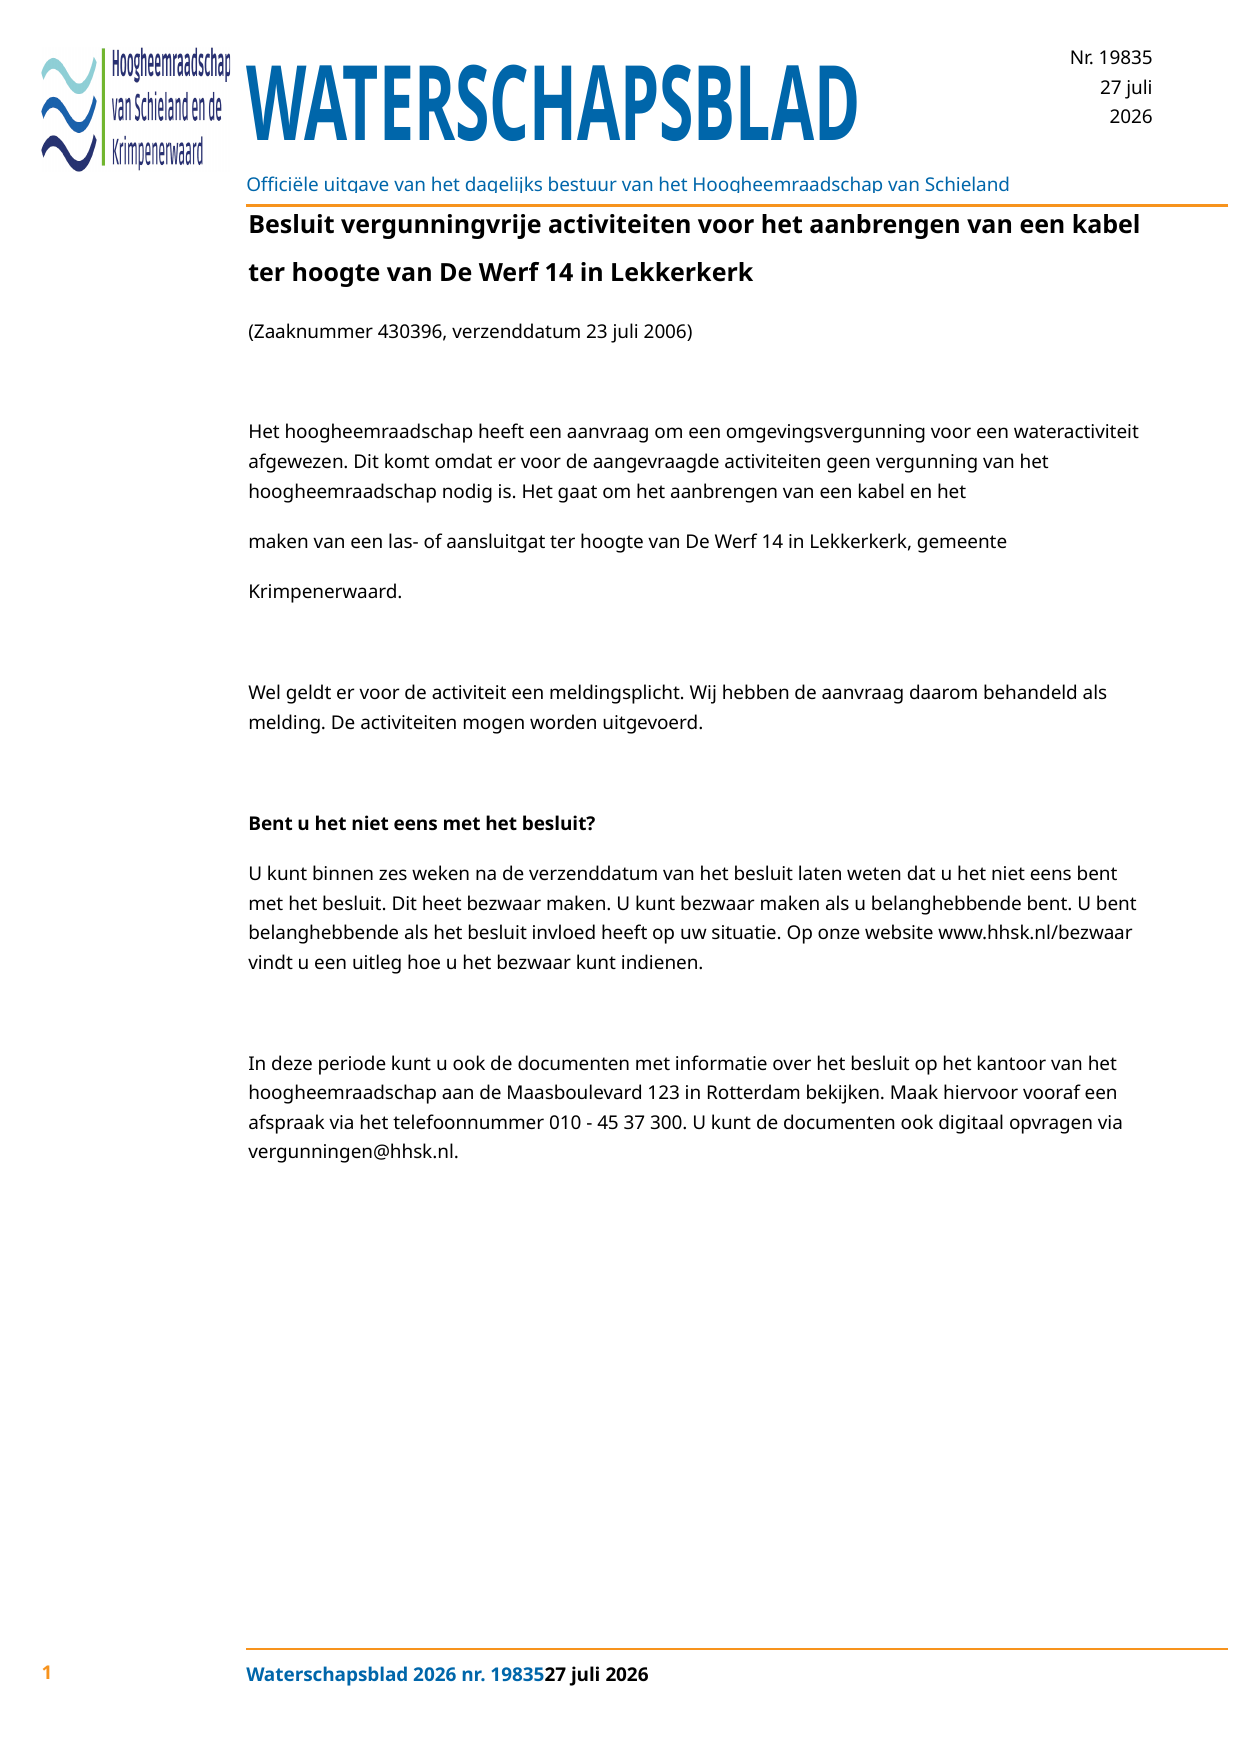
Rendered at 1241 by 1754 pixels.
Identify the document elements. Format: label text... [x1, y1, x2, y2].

text U kunt binnen zes weken na de verzenddatum van het besluit laten weten dat u het niet eens bent met het besluit. Dit heet bezwaar maken. U kunt bezwaar maken als u belanghebbende bent. U bent belanghebbende als het besluit invloed heeft op uw situatie. Op onze website www.hhsk.nl/bezwaar vindt u een uitleg hoe u het bezwaar kunt indienen. [248, 860, 1152, 975]
picture [41, 47, 231, 172]
text Besluit vergunningvrije activiteiten voor het aanbrengen van een kabel ter hoogte van De Werf 14 in Lekkerkerk [248, 207, 1152, 288]
text (Zaaknummer 430396, verzenddatum 23 juli 2006) [248, 318, 1152, 344]
text Wel geldt er voor de activiteit een meldingsplicht. Wij hebben de aanvraag daarom behandeld als melding. De activiteiten mogen worden uitgevoerd. [248, 679, 1152, 735]
text maken van een las- of aansluitgat ter hoogte van De Werf 14 in Lekkerkerk, gemeente [248, 528, 1152, 554]
text Krimpenerwaard. [248, 579, 1152, 604]
text In deze periode kunt u ook de documenten met informatie over het besluit op het kantoor van het hoogheemraadschap aan de Maasboulevard 123 in Rotterdam bekijken. Maak hiervoor vooraf een afspraak via het telefoonnummer 010 - 45 37 300. U kunt de documenten ook digitaal opvragen via vergunningen@hhsk.nl. [248, 1050, 1152, 1164]
text Het hoogheemraadschap heeft een aanvraag om een omgevingsvergunning voor een wateractiviteit afgewezen. Dit komt omdat er voor de aangevraagde activiteiten geen vergunning van het hoogheemraadschap nodig is. Het gaat om het aanbrengen van een kabel en het [248, 419, 1152, 504]
text Bent u het niet eens met het besluit? [248, 810, 1152, 836]
